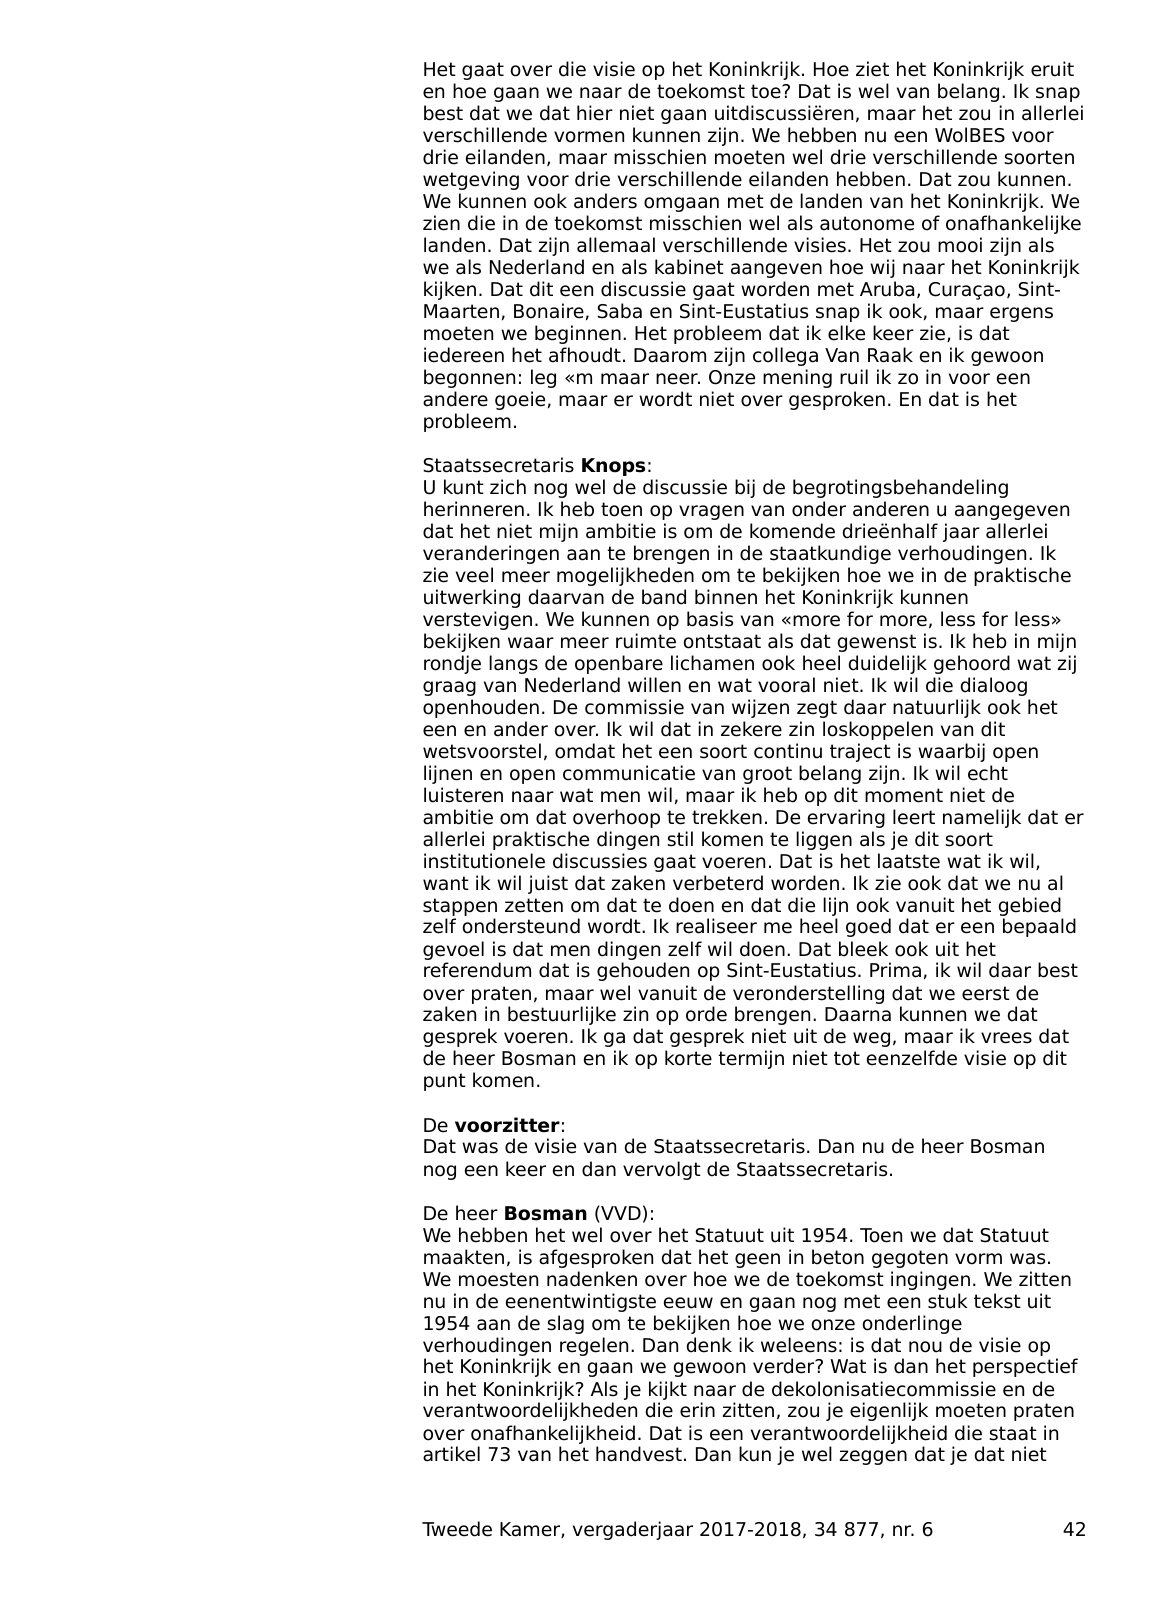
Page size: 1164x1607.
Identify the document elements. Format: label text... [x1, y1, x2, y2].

text De voorzitter: [422, 1114, 1087, 1136]
text De heer Bosman (VVD): [422, 1203, 1087, 1224]
text U kunt zich nog wel de discussie bij de begrotingsbehandeling herinneren. Ik heb toen op vragen van onder anderen u aangegeven dat het niet mijn ambitie is om de komende drieënhalf jaar allerlei veranderingen aan te brengen in de staatkundige verhoudingen. Ik zie veel meer mogelijkheden om te bekijken hoe we in de praktische uitwerking daarvan de band binnen het Koninkrijk kunnen verstevigen. We kunnen op basis van «more for more, less for less» bekijken waar meer ruimte ontstaat als dat gewenst is. Ik heb in mijn rondje langs de openbare lichamen ook heel duidelijk gehoord wat zij graag van Nederland willen en wat vooral niet. Ik wil die dialoog openhouden. De commissie van wijzen zegt daar natuurlijk ook het een en ander over. Ik wil dat in zekere zin loskoppelen van dit wetsvoorstel, omdat het een soort continu traject is waarbij open lijnen en open communicatie van groot belang zijn. Ik wil echt luisteren naar wat men wil, maar ik heb op dit moment niet de ambitie om dat overhoop te trekken. De ervaring leert namelijk dat er allerlei praktische dingen stil komen te liggen als je dit soort institutionele discussies gaat voeren. Dat is het laatste wat ik wil, want ik wil juist dat zaken verbeterd worden. Ik zie ook dat we nu al stappen zetten om dat te doen en dat die lijn ook vanuit het gebied zelf ondersteund wordt. Ik realiseer me heel goed dat er een bepaald gevoel is dat men dingen zelf wil doen. Dat bleek ook uit het referendum dat is gehouden op Sint-Eustatius. Prima, ik wil daar best over praten, maar wel vanuit de veronderstelling dat we eerst de zaken in bestuurlijke zin op orde brengen. Daarna kunnen we dat gesprek voeren. Ik ga dat gesprek niet uit de weg, maar ik vrees dat de heer Bosman en ik op korte termijn niet tot eenzelfde visie op dit punt komen. [422, 477, 1087, 1092]
text Dat was de visie van de Staatssecretaris. Dan nu de heer Bosman nog een keer en dan vervolgt de Staatssecretaris. [422, 1136, 1087, 1180]
text Staatssecretaris Knops: [422, 455, 1087, 477]
text Het gaat over die visie op het Koninkrijk. Hoe ziet het Koninkrijk eruit en hoe gaan we naar de toekomst toe? Dat is wel van belang. Ik snap best dat we dat hier niet gaan uitdiscussiëren, maar het zou in allerlei verschillende vormen kunnen zijn. We hebben nu een WolBES voor drie eilanden, maar misschien moeten wel drie verschillende soorten wetgeving voor drie verschillende eilanden hebben. Dat zou kunnen. We kunnen ook anders omgaan met de landen van het Koninkrijk. We zien die in de toekomst misschien wel als autonome of onafhankelijke landen. Dat zijn allemaal verschillende visies. Het zou mooi zijn als we als Nederland en als kabinet aangeven hoe wij naar het Koninkrijk kijken. Dat dit een discussie gaat worden met Aruba, Curaçao, Sint-Maarten, Bonaire, Saba en Sint-Eustatius snap ik ook, maar ergens moeten we beginnen. Het probleem dat ik elke keer zie, is dat iedereen het afhoudt. Daarom zijn collega Van Raak en ik gewoon begonnen: leg «m maar neer. Onze mening ruil ik zo in voor een andere goeie, maar er wordt niet over gesproken. En dat is het probleem. [422, 59, 1087, 433]
text We hebben het wel over het Statuut uit 1954. Toen we dat Statuut maakten, is afgesproken dat het geen in beton gegoten vorm was. We moesten nadenken over hoe we de toekomst ingingen. We zitten nu in de eenentwintigste eeuw en gaan nog met een stuk tekst uit 1954 aan de slag om te bekijken hoe we onze onderlinge verhoudingen regelen. Dan denk ik weleens: is dat nou de visie op het Koninkrijk en gaan we gewoon verder? Wat is dan het perspectief in het Koninkrijk? Als je kijkt naar de dekolonisatiecommissie en de verantwoordelijkheden die erin zitten, zou je eigenlijk moeten praten over onafhankelijkheid. Dat is een verantwoordelijkheid die staat in artikel 73 van het handvest. Dan kun je wel zeggen dat je dat niet [422, 1224, 1087, 1466]
